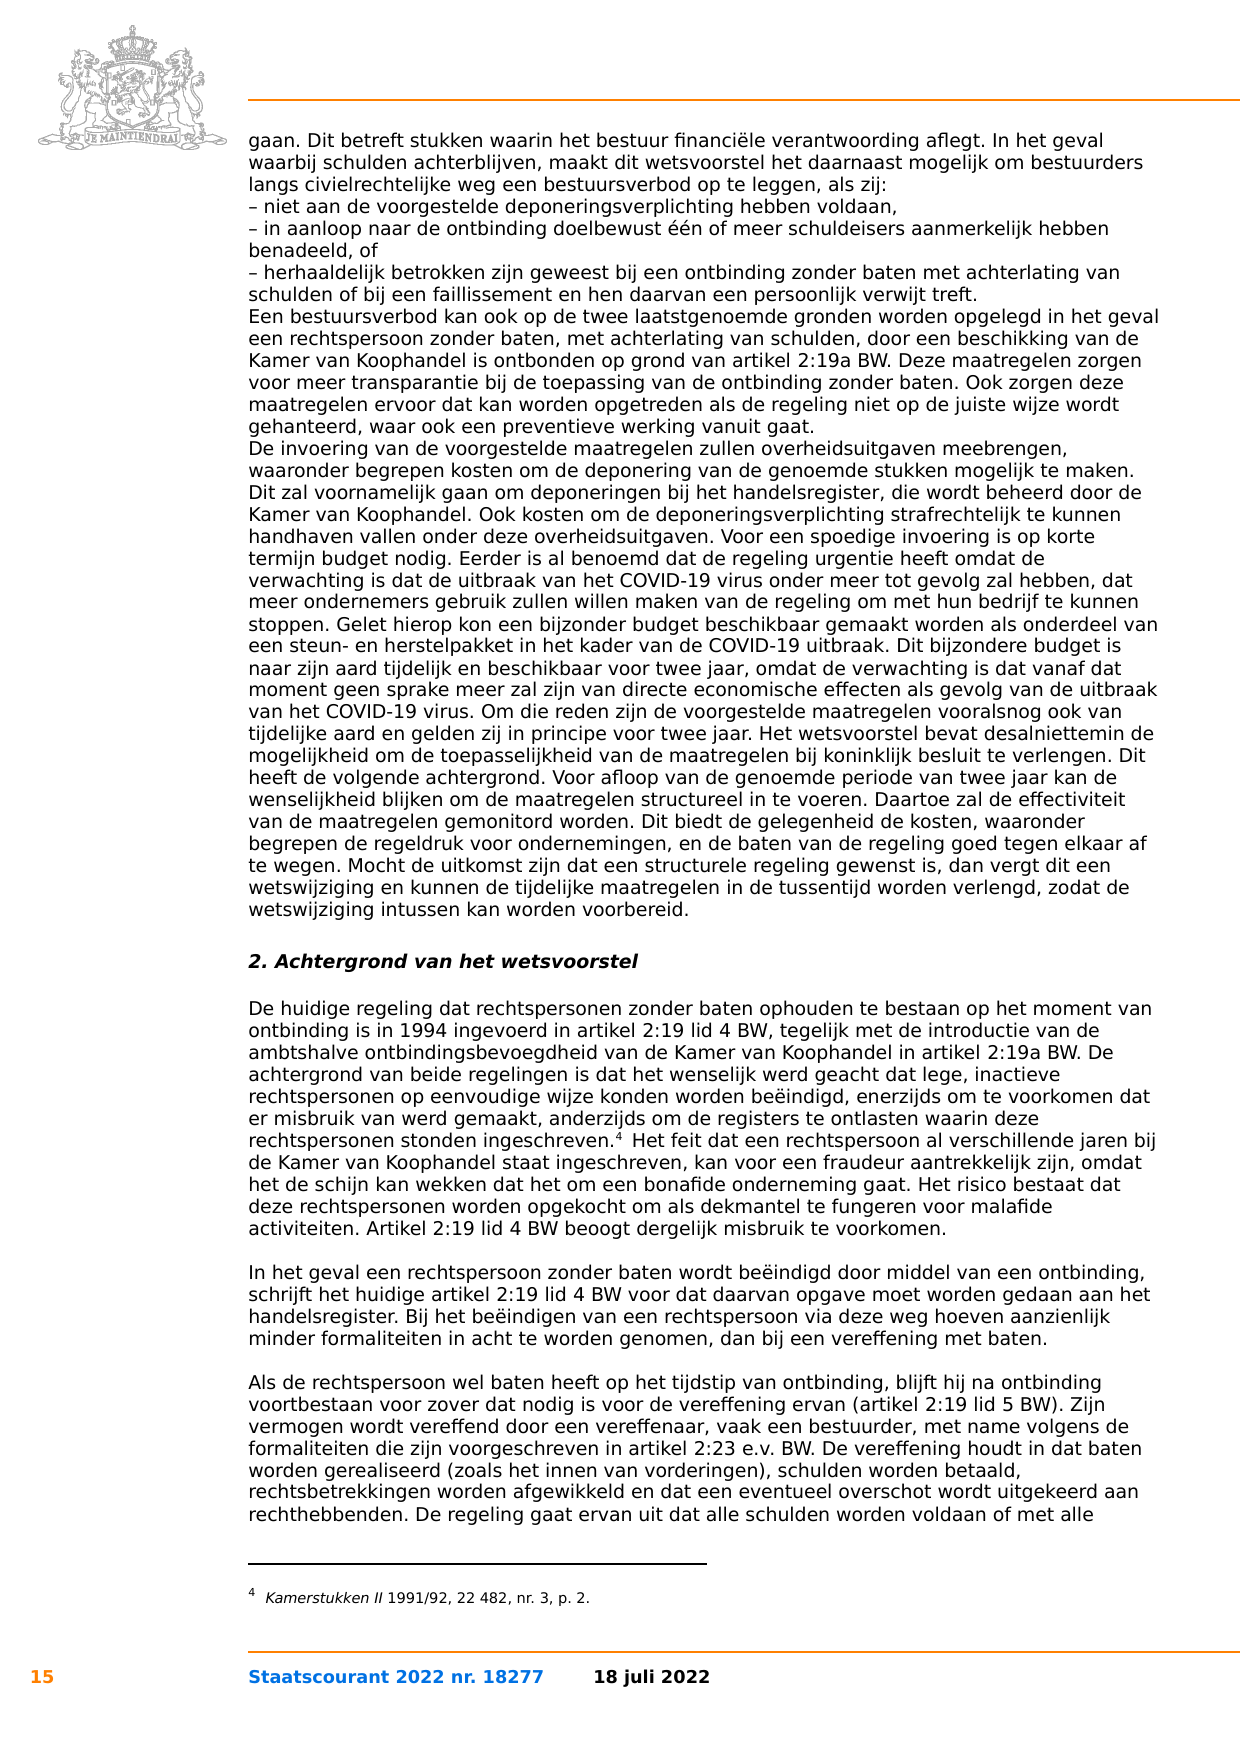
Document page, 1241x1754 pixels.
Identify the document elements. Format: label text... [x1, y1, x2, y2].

subtitle 2. Achtergrond van het wetsvoorstel [248, 951, 1163, 973]
text Een bestuursverbod kan ook op de twee laatstgenoemde gronden worden opgelegd in het geval een rechtspersoon zonder baten, met achterlating van schulden, door een beschikking van de Kamer van Koophandel is ontbonden op grond van artikel 2:19a BW. Deze maatregelen zorgen voor meer transparantie bij de toepassing van de ontbinding zonder baten. Ook zorgen deze maatregelen ervoor dat kan worden opgetreden als de regeling niet op de juiste wijze wordt gehanteerd, waar ook een preventieve werking vanuit gaat. [248, 306, 1163, 438]
text In het geval een rechtspersoon zonder baten wordt beëindigd door middel van een ontbinding, schrijft het huidige artikel 2:19 lid 4 BW voor dat daarvan opgave moet worden gedaan aan het handelsregister. Bij het beëindigen van een rechtspersoon via deze weg hoeven aanzienlijk minder formaliteiten in acht te worden genomen, dan bij een vereffening met baten. [248, 1262, 1163, 1350]
text – in aanloop naar de ontbinding doelbewust één of meer schuldeisers aanmerkelijk hebben benadeeld, of [248, 218, 1163, 262]
text Als de rechtspersoon wel baten heeft op het tijdstip van ontbinding, blijft hij na ontbinding voortbestaan voor zover dat nodig is voor de vereffening ervan (artikel 2:19 lid 5 BW). Zijn vermogen wordt vereffend door een vereffenaar, vaak een bestuurder, met name volgens de formaliteiten die zijn voorgeschreven in artikel 2:23 e.v. BW. De vereffening houdt in dat baten worden gerealiseerd (zoals het innen van vorderingen), schulden worden betaald, rechtsbetrekkingen worden afgewikkeld en dat een eventueel overschot wordt uitgekeerd aan rechthebbenden. De regeling gaat ervan uit dat alle schulden worden voldaan of met alle [248, 1372, 1163, 1525]
text De huidige regeling dat rechtspersonen zonder baten ophouden te bestaan op het moment van ontbinding is in 1994 ingevoerd in artikel 2:19 lid 4 BW, tegelijk met de introductie van de ambtshalve ontbindingsbevoegdheid van de Kamer van Koophandel in artikel 2:19a BW. De achtergrond van beide regelingen is dat het wenselijk werd geacht dat lege, inactieve rechtspersonen op eenvoudige wijze konden worden beëindigd, enerzijds om te voorkomen dat er misbruik van werd gemaakt, anderzijds om de registers te ontlasten waarin deze rechtspersonen stonden ingeschreven. Het feit dat een rechtspersoon al verschillende jaren bij de Kamer van Koophandel staat ingeschreven, kan voor een fraudeur aantrekkelijk zijn, omdat het de schijn kan wekken dat het om een bonafide onderneming gaat. Het risico bestaat dat deze rechtspersonen worden opgekocht om als dekmantel te fungeren voor malafide activiteiten. Artikel 2:19 lid 4 BW beoogt dergelijk misbruik te voorkomen. [248, 998, 1163, 1240]
text Kamerstukken II 1991/92, 22 482, nr. 3, p. 2. [248, 1586, 1163, 1608]
text gaan. Dit betreft stukken waarin het bestuur financiële verantwoording aflegt. In het geval waarbij schulden achterblijven, maakt dit wetsvoorstel het daarnaast mogelijk om bestuurders langs civielrechtelijke weg een bestuursverbod op te leggen, als zij: [248, 130, 1163, 196]
text – niet aan de voorgestelde deponeringsverplichting hebben voldaan, [248, 196, 1163, 218]
text – herhaaldelijk betrokken zijn geweest bij een ontbinding zonder baten met achterlating van schulden of bij een faillissement en hen daarvan een persoonlijk verwijt treft. [248, 262, 1163, 306]
text De invoering van de voorgestelde maatregelen zullen overheidsuitgaven meebrengen, waaronder begrepen kosten om de deponering van de genoemde stukken mogelijk te maken. Dit zal voornamelijk gaan om deponeringen bij het handelsregister, die wordt beheerd door de Kamer van Koophandel. Ook kosten om de deponeringsverplichting strafrechtelijk te kunnen handhaven vallen onder deze overheidsuitgaven. Voor een spoedige invoering is op korte termijn budget nodig. Eerder is al benoemd dat de regeling urgentie heeft omdat de verwachting is dat de uitbraak van het COVID-19 virus onder meer tot gevolg zal hebben, dat meer ondernemers gebruik zullen willen maken van de regeling om met hun bedrijf te kunnen stoppen. Gelet hierop kon een bijzonder budget beschikbaar gemaakt worden als onderdeel van een steun- en herstelpakket in het kader van de COVID-19 uitbraak. Dit bijzondere budget is naar zijn aard tijdelijk en beschikbaar voor twee jaar, omdat de verwachting is dat vanaf dat moment geen sprake meer zal zijn van directe economische effecten als gevolg van de uitbraak van het COVID-19 virus. Om die reden zijn de voorgestelde maatregelen vooralsnog ook van tijdelijke aard en gelden zij in principe voor twee jaar. Het wetsvoorstel bevat desalniettemin de mogelijkheid om de toepasselijkheid van de maatregelen bij koninklijk besluit te verlengen. Dit heeft de volgende achtergrond. Voor afloop van de genoemde periode van twee jaar kan de wenselijkheid blijken om de maatregelen structureel in te voeren. Daartoe zal de effectiviteit van de maatregelen gemonitord worden. Dit biedt de gelegenheid de kosten, waaronder begrepen de regeldruk voor ondernemingen, en de baten van de regeling goed tegen elkaar af te wegen. Mocht de uitkomst zijn dat een structurele regeling gewenst is, dan vergt dit een wetswijziging en kunnen de tijdelijke maatregelen in de tussentijd worden verlengd, zodat de wetswijziging intussen kan worden voorbereid. [248, 438, 1163, 921]
picture [38, 25, 227, 150]
